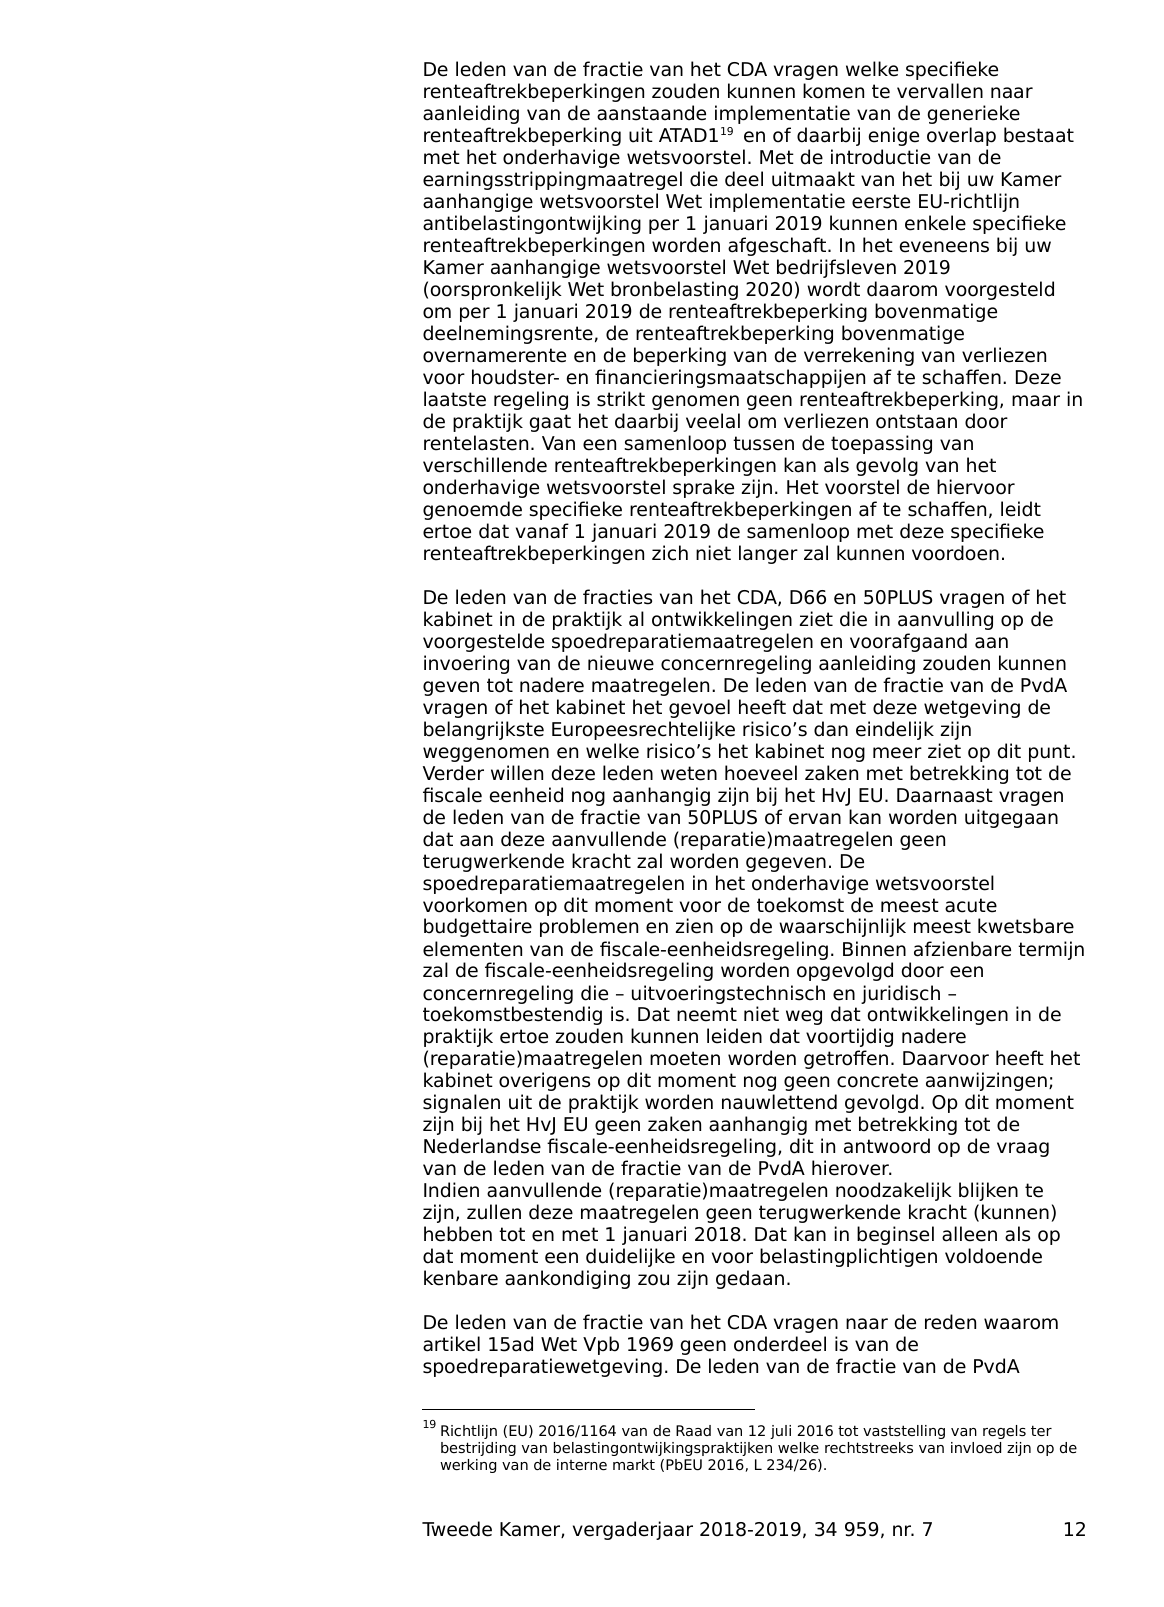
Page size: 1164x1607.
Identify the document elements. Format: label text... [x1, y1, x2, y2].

text De leden van de fracties van het CDA, D66 en 50PLUS vragen of het kabinet in de praktijk al ontwikkelingen ziet die in aanvulling op de voorgestelde spoedreparatiemaatregelen en voorafgaand aan invoering van de nieuwe concernregeling aanleiding zouden kunnen geven tot nadere maatregelen. De leden van de fractie van de PvdA vragen of het kabinet het gevoel heeft dat met deze wetgeving de belangrijkste Europeesrechtelijke risico’s dan eindelijk zijn weggenomen en welke risico’s het kabinet nog meer ziet op dit punt. Verder willen deze leden weten hoeveel zaken met betrekking tot de fiscale eenheid nog aanhangig zijn bij het HvJ EU. Daarnaast vragen de leden van de fractie van 50PLUS of ervan kan worden uitgegaan dat aan deze aanvullende (reparatie)maatregelen geen terugwerkende kracht zal worden gegeven. De spoedreparatiemaatregelen in het onderhavige wetsvoorstel voorkomen op dit moment voor de toekomst de meest acute budgettaire problemen en zien op de waarschijnlijk meest kwetsbare elementen van de fiscale-eenheidsregeling. Binnen afzienbare termijn zal de fiscale-eenheidsregeling worden opgevolgd door een concernregeling die – uitvoeringstechnisch en juridisch – toekomstbestendig is. Dat neemt niet weg dat ontwikkelingen in de praktijk ertoe zouden kunnen leiden dat voortijdig nadere (reparatie)maatregelen moeten worden getroffen. Daarvoor heeft het kabinet overigens op dit moment nog geen concrete aanwijzingen; signalen uit de praktijk worden nauwlettend gevolgd. Op dit moment zijn bij het HvJ EU geen zaken aanhangig met betrekking tot de Nederlandse fiscale-eenheidsregeling, dit in antwoord op de vraag van de leden van de fractie van de PvdA hierover. [422, 587, 1087, 1180]
text Indien aanvullende (reparatie)maatregelen noodzakelijk blijken te zijn, zullen deze maatregelen geen terugwerkende kracht (kunnen) hebben tot en met 1 januari 2018. Dat kan in beginsel alleen als op dat moment een duidelijke en voor belastingplichtigen voldoende kenbare aankondiging zou zijn gedaan. [422, 1180, 1087, 1290]
text De leden van de fractie van het CDA vragen naar de reden waarom artikel 15ad Wet Vpb 1969 geen onderdeel is van de spoedreparatiewetgeving. De leden van de fractie van de PvdA [422, 1312, 1087, 1378]
text Richtlijn (EU) 2016/1164 van de Raad van 12 juli 2016 tot vaststelling van regels ter bestrijding van belastingontwijkingspraktijken welke rechtstreeks van invloed zijn op de werking van de interne markt (PbEU 2016, L 234/26). [422, 1418, 1087, 1474]
text De leden van de fractie van het CDA vragen welke specifieke renteaftrekbeperkingen zouden kunnen komen te vervallen naar aanleiding van de aanstaande implementatie van de generieke renteaftrekbeperking uit ATAD1 en of daarbij enige overlap bestaat met het onderhavige wetsvoorstel. Met de introductie van de earningsstrippingmaatregel die deel uitmaakt van het bij uw Kamer aanhangige wetsvoorstel Wet implementatie eerste EU-richtlijn antibelastingontwijking per 1 januari 2019 kunnen enkele specifieke renteaftrekbeperkingen worden afgeschaft. In het eveneens bij uw Kamer aanhangige wetsvoorstel Wet bedrijfsleven 2019 (oorspronkelijk Wet bronbelasting 2020) wordt daarom voorgesteld om per 1 januari 2019 de renteaftrekbeperking bovenmatige deelnemingsrente, de renteaftrekbeperking bovenmatige overnamerente en de beperking van de verrekening van verliezen voor houdster- en financieringsmaatschappijen af te schaffen. Deze laatste regeling is strikt genomen geen renteaftrekbeperking, maar in de praktijk gaat het daarbij veelal om verliezen ontstaan door rentelasten. Van een samenloop tussen de toepassing van verschillende renteaftrekbeperkingen kan als gevolg van het onderhavige wetsvoorstel sprake zijn. Het voorstel de hiervoor genoemde specifieke renteaftrekbeperkingen af te schaffen, leidt ertoe dat vanaf 1 januari 2019 de samenloop met deze specifieke renteaftrekbeperkingen zich niet langer zal kunnen voordoen. [422, 59, 1087, 564]
